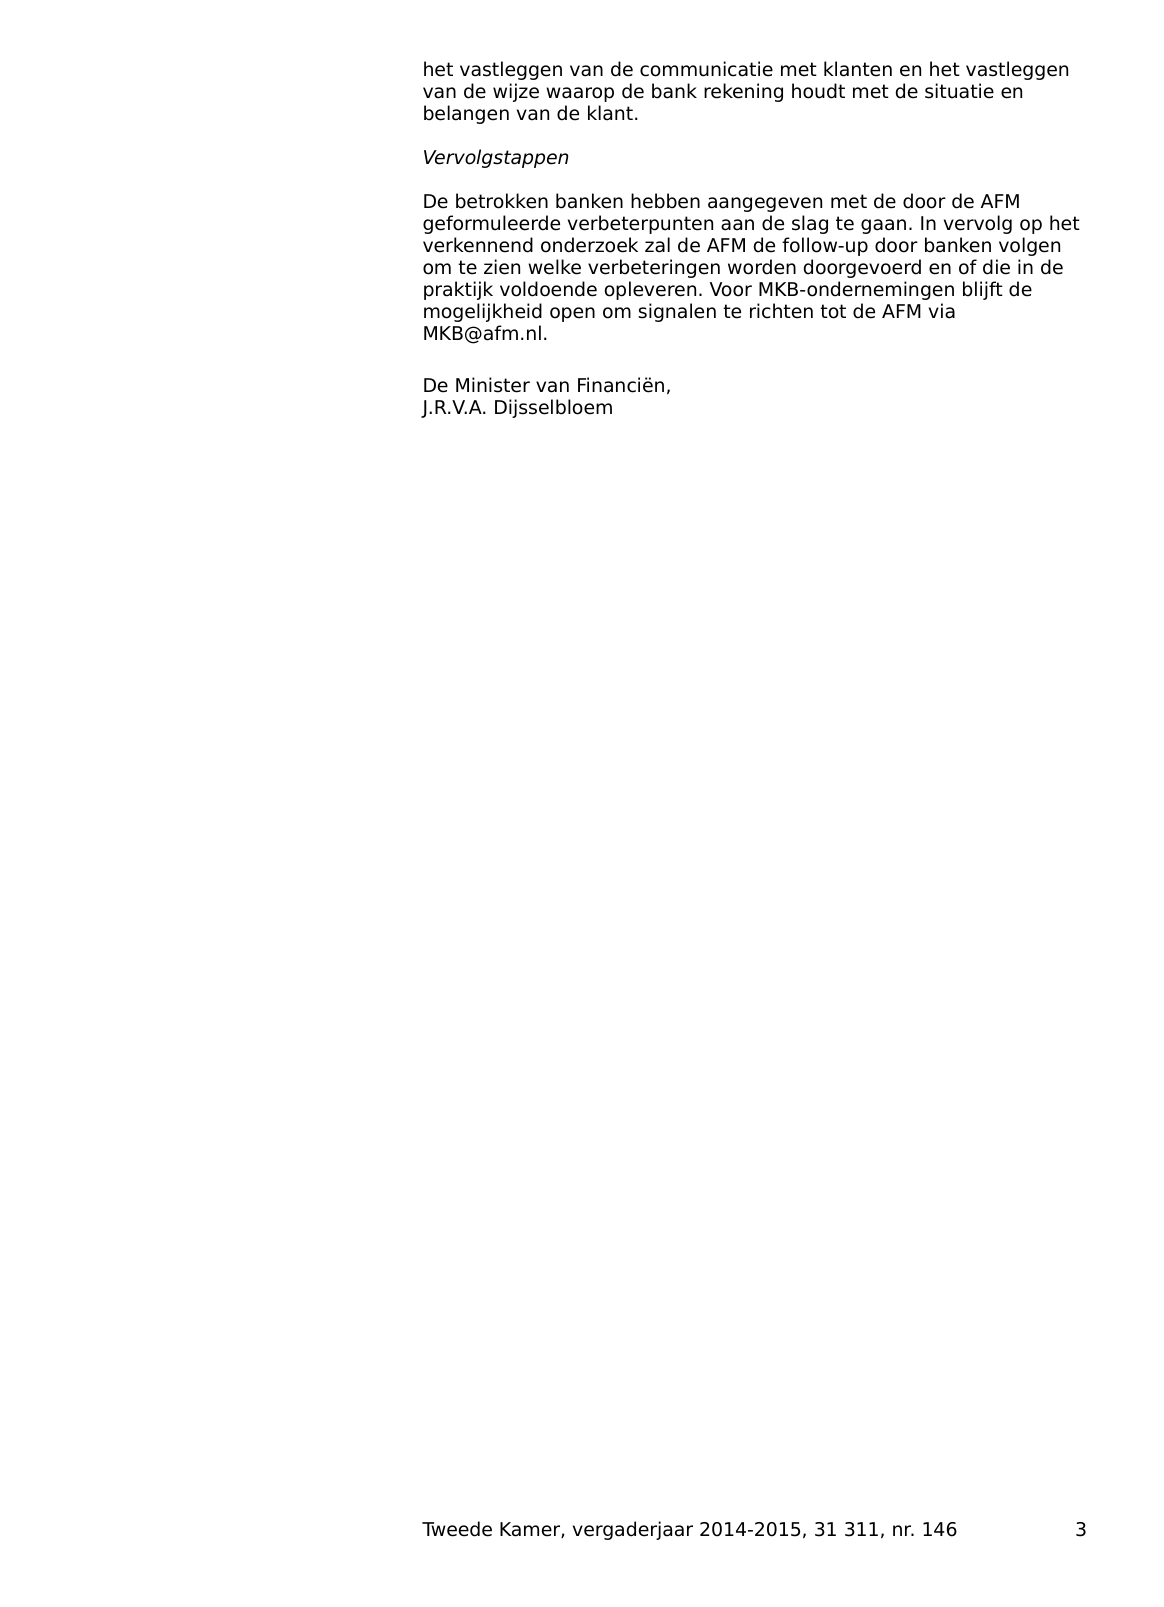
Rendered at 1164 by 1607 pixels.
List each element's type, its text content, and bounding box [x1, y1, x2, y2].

text De Minister van Financiën, J.R.V.A. Dijsselbloem [422, 375, 1087, 419]
text De betrokken banken hebben aangegeven met de door de AFM geformuleerde verbeterpunten aan de slag te gaan. In vervolg op het verkennend onderzoek zal de AFM de follow-up door banken volgen om te zien welke verbeteringen worden doorgevoerd en of die in de praktijk voldoende opleveren. Voor MKB-ondernemingen blijft de mogelijkheid open om signalen te richten tot de AFM via MKB@afm.nl. [422, 191, 1087, 345]
subtitle Vervolgstappen [422, 147, 1087, 169]
text het vastleggen van de communicatie met klanten en het vastleggen van de wijze waarop de bank rekening houdt met de situatie en belangen van de klant. [422, 59, 1087, 125]
